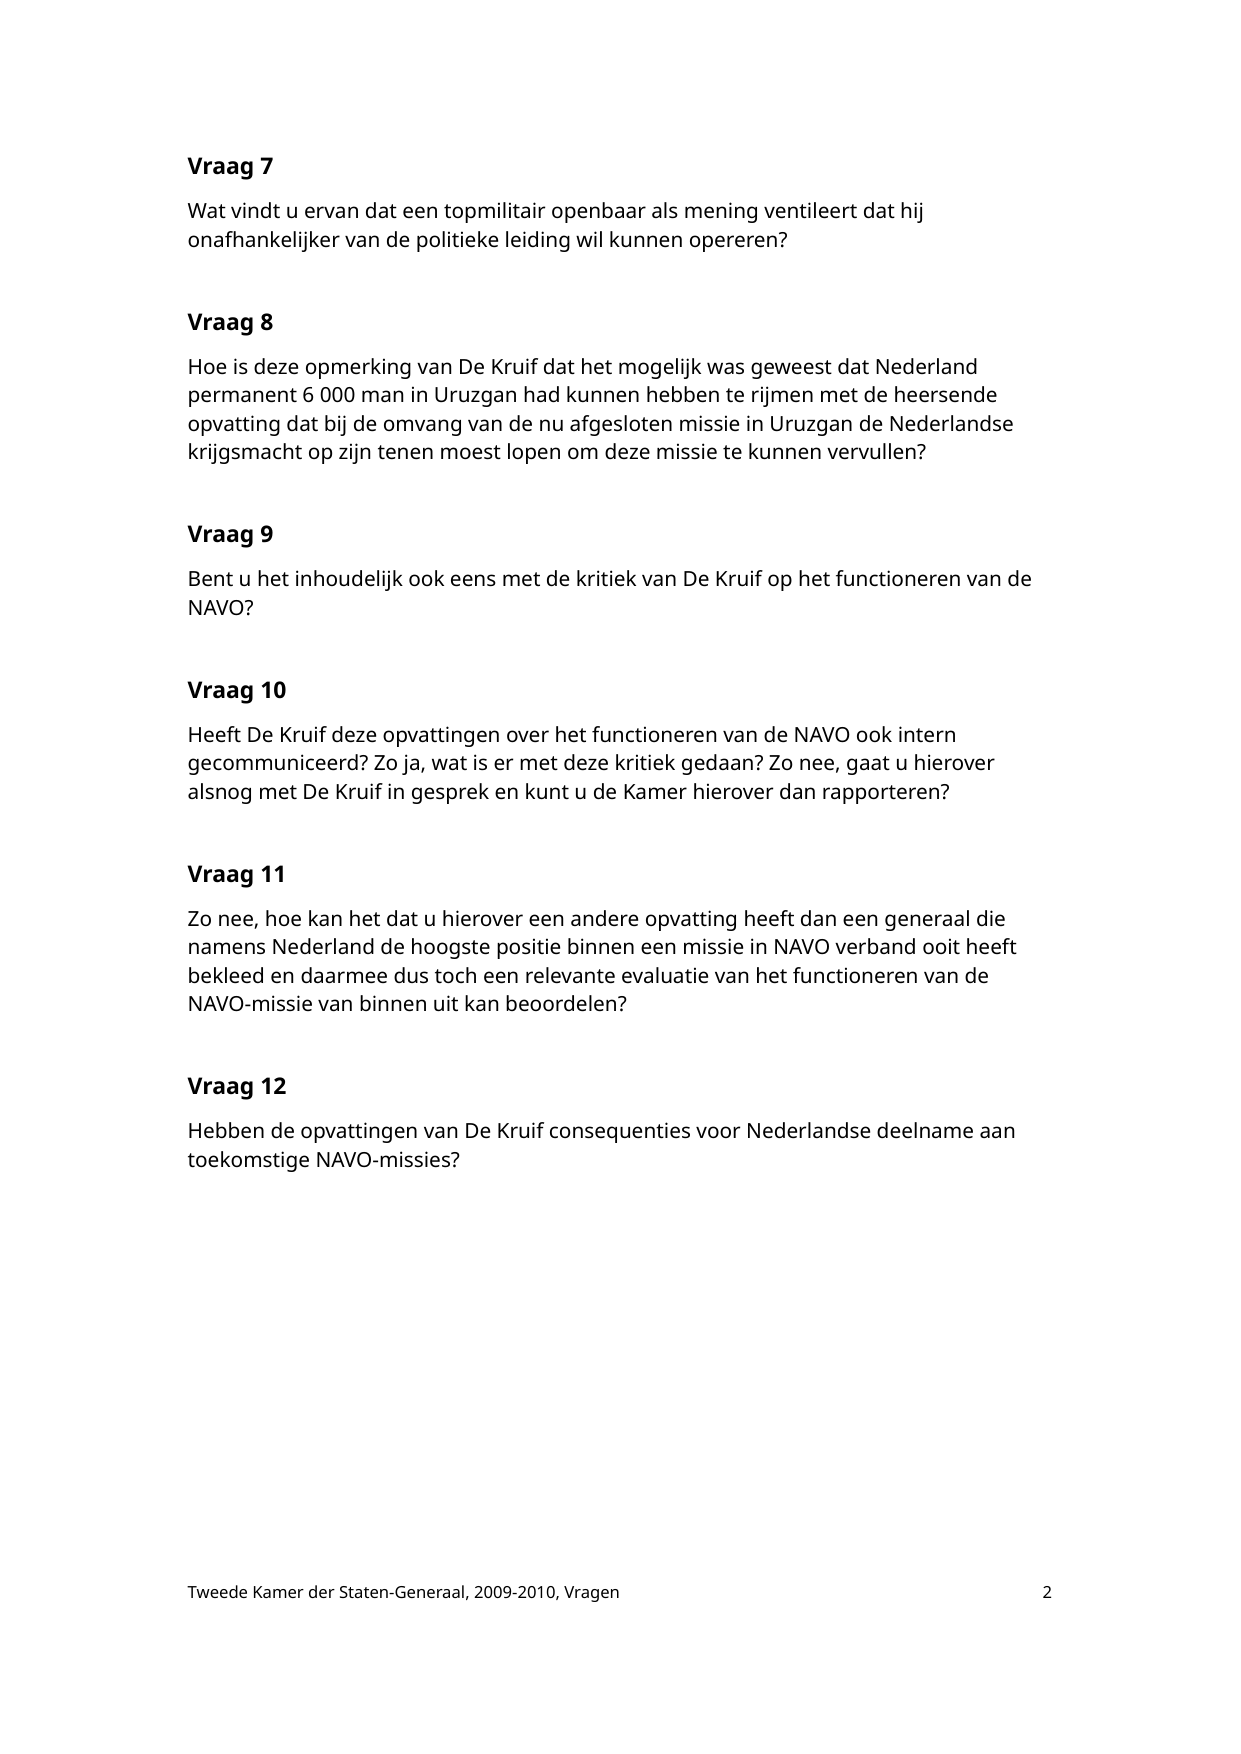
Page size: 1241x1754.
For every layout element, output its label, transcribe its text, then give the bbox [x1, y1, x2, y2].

text Zo nee, hoe kan het dat u hierover een andere opvatting heeft dan een generaal die namens Nederland de hoogste positie binnen een missie in NAVO verband ooit heeft bekleed en daarmee dus toch een relevante evaluatie van het functioneren van de NAVO-missie van binnen uit kan beoordelen? [187, 904, 1053, 1018]
text Hoe is deze opmerking van De Kruif dat het mogelijk was geweest dat Nederland permanent 6 000 man in Uruzgan had kunnen hebben te rijmen met de heersende opvatting dat bij de omvang van de nu afgesloten missie in Uruzgan de Nederlandse krijgsmacht op zijn tenen moest lopen om deze missie te kunnen vervullen? [187, 352, 1053, 466]
text Wat vindt u ervan dat een topmilitair openbaar als mening ventileert dat hij onafhankelijker van de politieke leiding wil kunnen opereren? [187, 196, 1053, 253]
subtitle Vraag 8 [187, 306, 1053, 337]
text Heeft De Kruif deze opvattingen over het functioneren van de NAVO ook intern gecommuniceerd? Zo ja, wat is er met deze kritiek gedaan? Zo nee, gaat u hierover alsnog met De Kruif in gesprek en kunt u de Kamer hierover dan rapporteren? [187, 720, 1053, 805]
subtitle Vraag 9 [187, 518, 1053, 549]
subtitle Vraag 11 [187, 858, 1053, 889]
text Hebben de opvattingen van De Kruif consequenties voor Nederlandse deelname aan toekomstige NAVO-missies? [187, 1117, 1053, 1173]
text Bent u het inhoudelijk ook eens met de kritiek van De Kruif op het functioneren van de NAVO? [187, 564, 1053, 621]
subtitle Vraag 12 [187, 1070, 1053, 1102]
subtitle Vraag 10 [187, 674, 1053, 705]
subtitle Vraag 7 [187, 150, 1053, 181]
